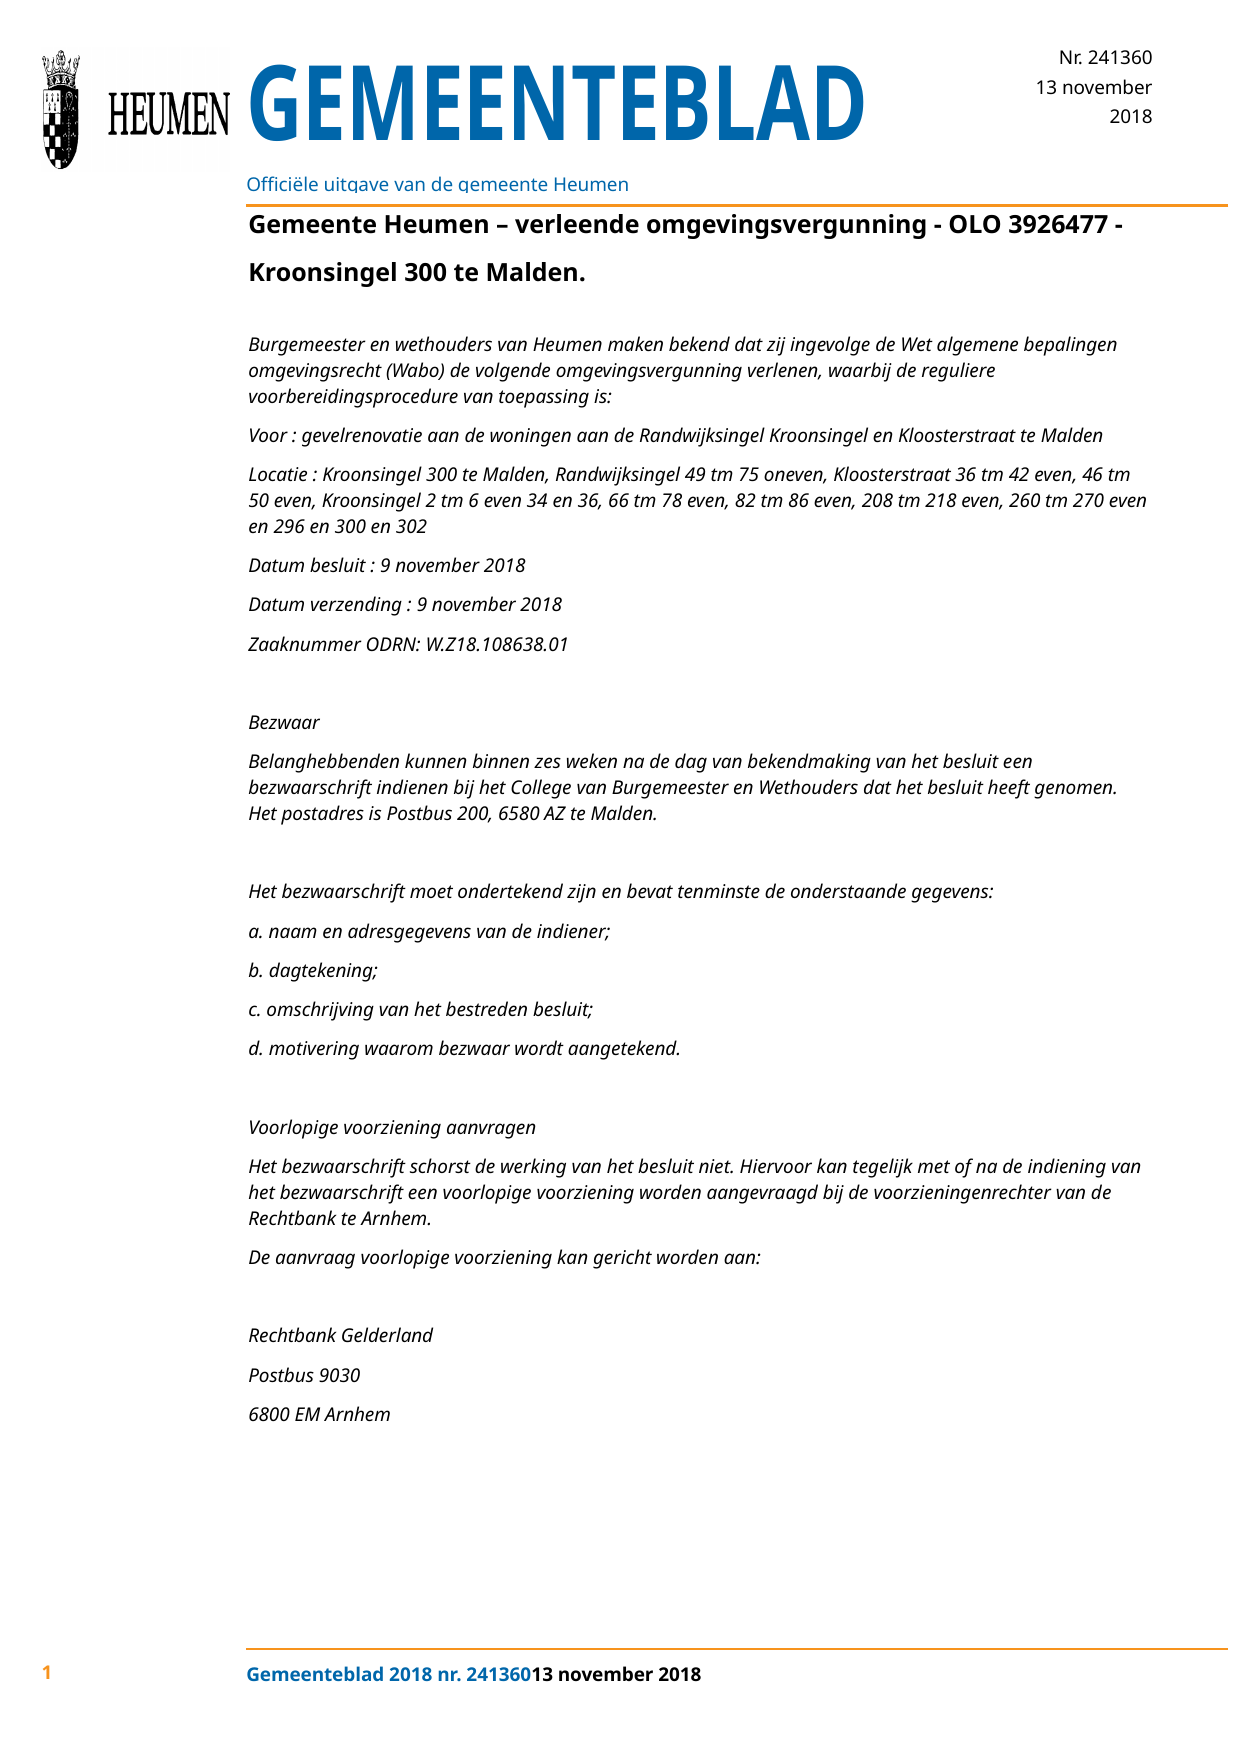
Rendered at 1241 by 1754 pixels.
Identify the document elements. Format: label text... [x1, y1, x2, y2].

text c. omschrijving van het bestreden besluit; [248, 996, 1152, 1022]
text Het bezwaarschrift schorst de werking van het besluit niet. Hiervoor kan tegelijk met of na de indiening van het bezwaarschrift een voorlopige voorziening worden aangevraagd bij de voorzieningenrechter van de Rechtbank te Arnhem. [248, 1153, 1152, 1231]
text Zaaknummer ODRN: W.Z18.108638.01 [248, 631, 1152, 656]
text Rechtbank Gelderland [248, 1323, 1152, 1348]
text Burgemeester en wethouders van Heumen maken bekend dat zij ingevolge de Wet algemene bepalingen omgevingsrecht (Wabo) de volgende omgevingsvergunning verlenen, waarbij de reguliere voorbereidingsprocedure van toepassing is: [248, 331, 1152, 409]
text a. naam en adresgegevens van de indiener; [248, 918, 1152, 943]
text 6800 EM Arnhem [248, 1401, 1152, 1427]
text d. motivering waarom bezwaar wordt aangetekend. [248, 1036, 1152, 1061]
text Voor : gevelrenovatie aan de woningen aan de Randwijksingel Kroonsingel en Kloosterstraat te Malden [248, 422, 1152, 448]
text Locatie : Kroonsingel 300 te Malden, Randwijksingel 49 tm 75 oneven, Kloosterstraat 36 tm 42 even, 46 tm 50 even, Kroonsingel 2 tm 6 even 34 en 36, 66 tm 78 even, 82 tm 86 even, 208 tm 218 even, 260 tm 270 even en 296 en 300 en 302 [248, 461, 1152, 539]
text Bezwaar [248, 709, 1152, 735]
text b. dagtekening; [248, 957, 1152, 983]
text Postbus 9030 [248, 1362, 1152, 1388]
text De aanvraag voorlopige voorziening kan gericht worden aan: [248, 1244, 1152, 1270]
text Het bezwaarschrift moet ondertekend zijn en bevat tenminste de onderstaande gegevens: [248, 878, 1152, 904]
picture [41, 47, 231, 172]
text Gemeente Heumen – verleende omgevingsvergunning - OLO 3926477 - Kroonsingel 300 te Malden. [248, 207, 1152, 288]
text Datum besluit : 9 november 2018 [248, 552, 1152, 578]
text Belanghebbenden kunnen binnen zes weken na de dag van bekendmaking van het besluit een bezwaarschrift indienen bij het College van Burgemeester en Wethouders dat het besluit heeft genomen. Het postadres is Postbus 200, 6580 AZ te Malden. [248, 748, 1152, 826]
text Voorlopige voorziening aanvragen [248, 1114, 1152, 1140]
text Datum verzending : 9 november 2018 [248, 591, 1152, 617]
